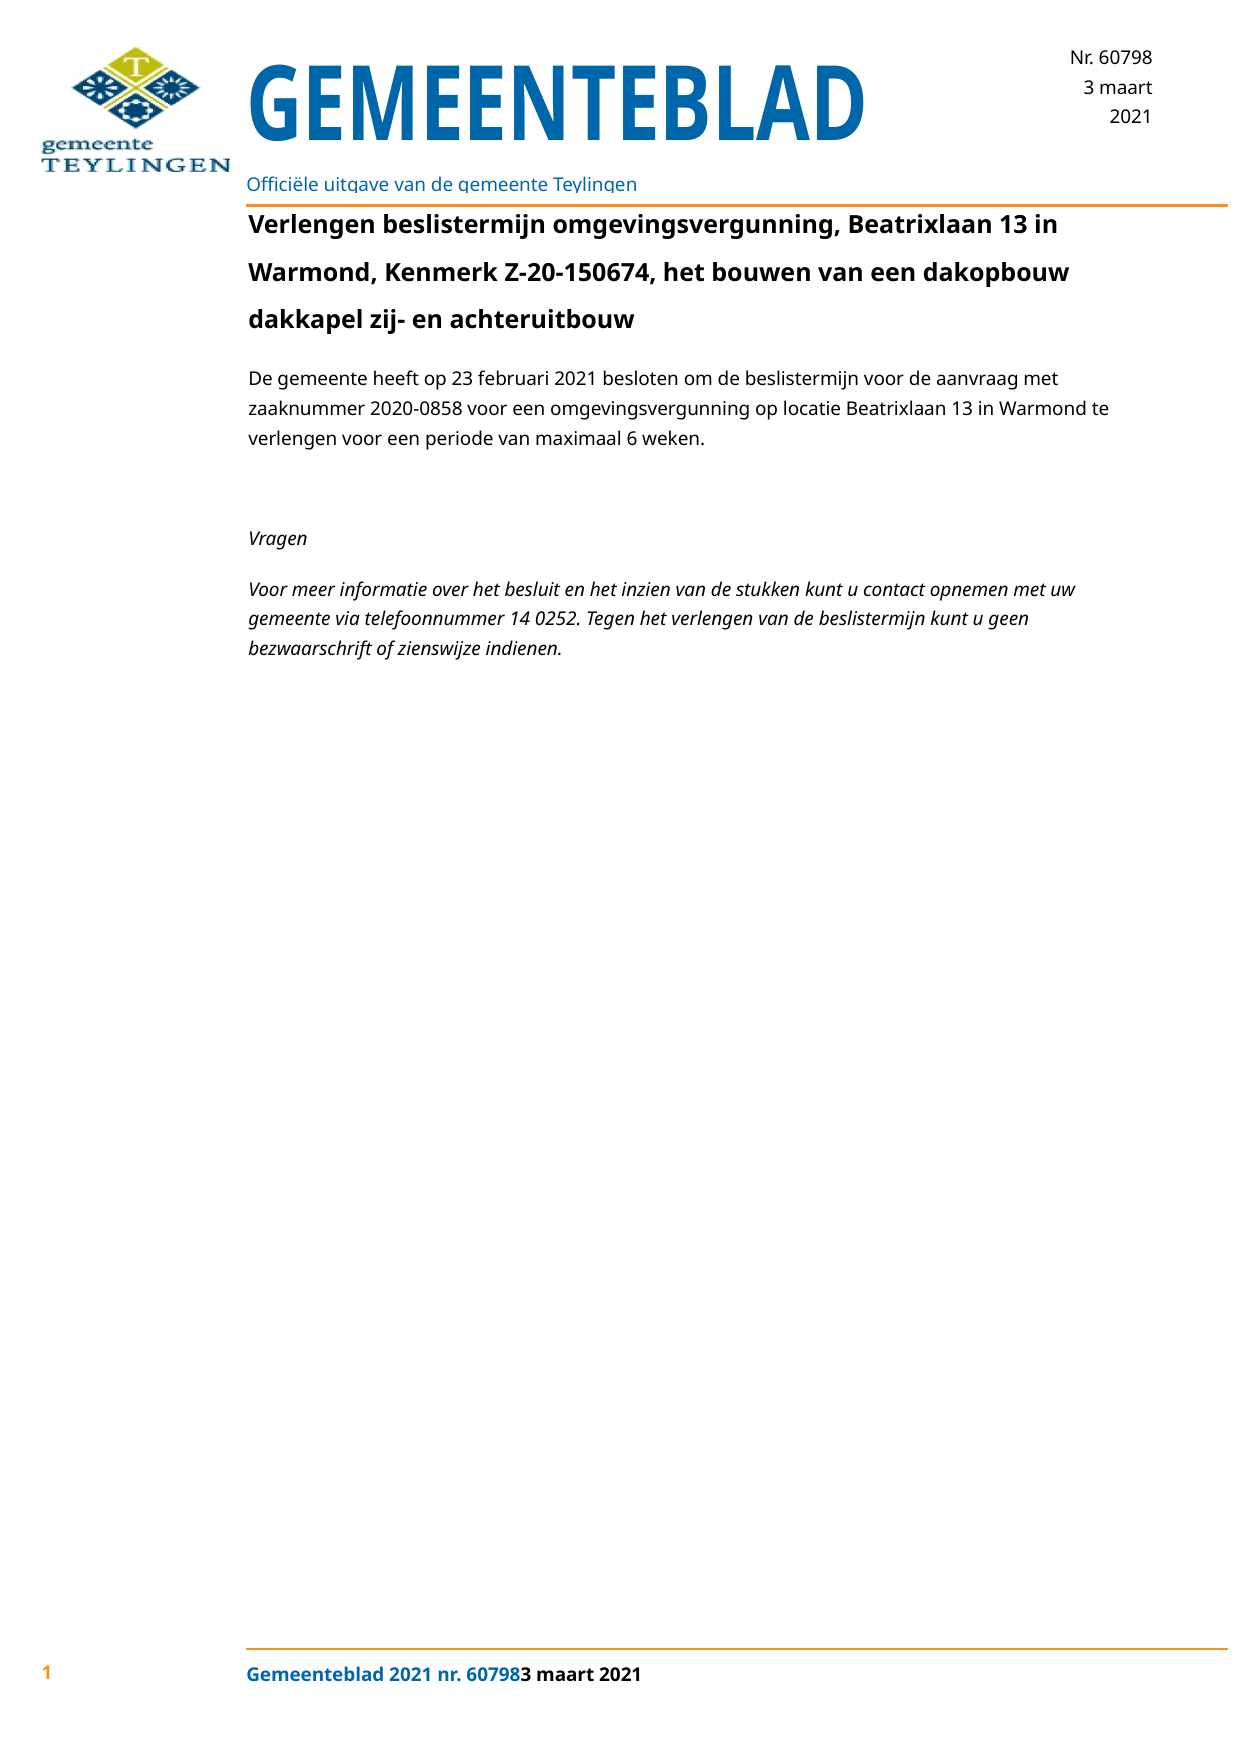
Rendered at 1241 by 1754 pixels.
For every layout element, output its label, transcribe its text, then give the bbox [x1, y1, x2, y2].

text De gemeente heeft op 23 februari 2021 besloten om de beslistermijn voor de aanvraag met zaaknummer 2020-0858 voor een omgevingsvergunning op locatie Beatrixlaan 13 in Warmond te verlengen voor een periode van maximaal 6 weken. [248, 366, 1152, 450]
picture [41, 47, 231, 172]
text Voor meer informatie over het besluit en het inzien van de stukken kunt u contact opnemen met uw gemeente via telefoonnummer 14 0252. Tegen het verlengen van de beslistermijn kunt u geen bezwaarschrift of zienswijze indienen. [248, 576, 1152, 661]
text Vragen [248, 526, 1152, 551]
text Verlengen beslistermijn omgevingsvergunning, Beatrixlaan 13 in Warmond, Kenmerk Z-20-150674, het bouwen van een dakopbouw dakkapel zij- en achteruitbouw [248, 207, 1152, 336]
